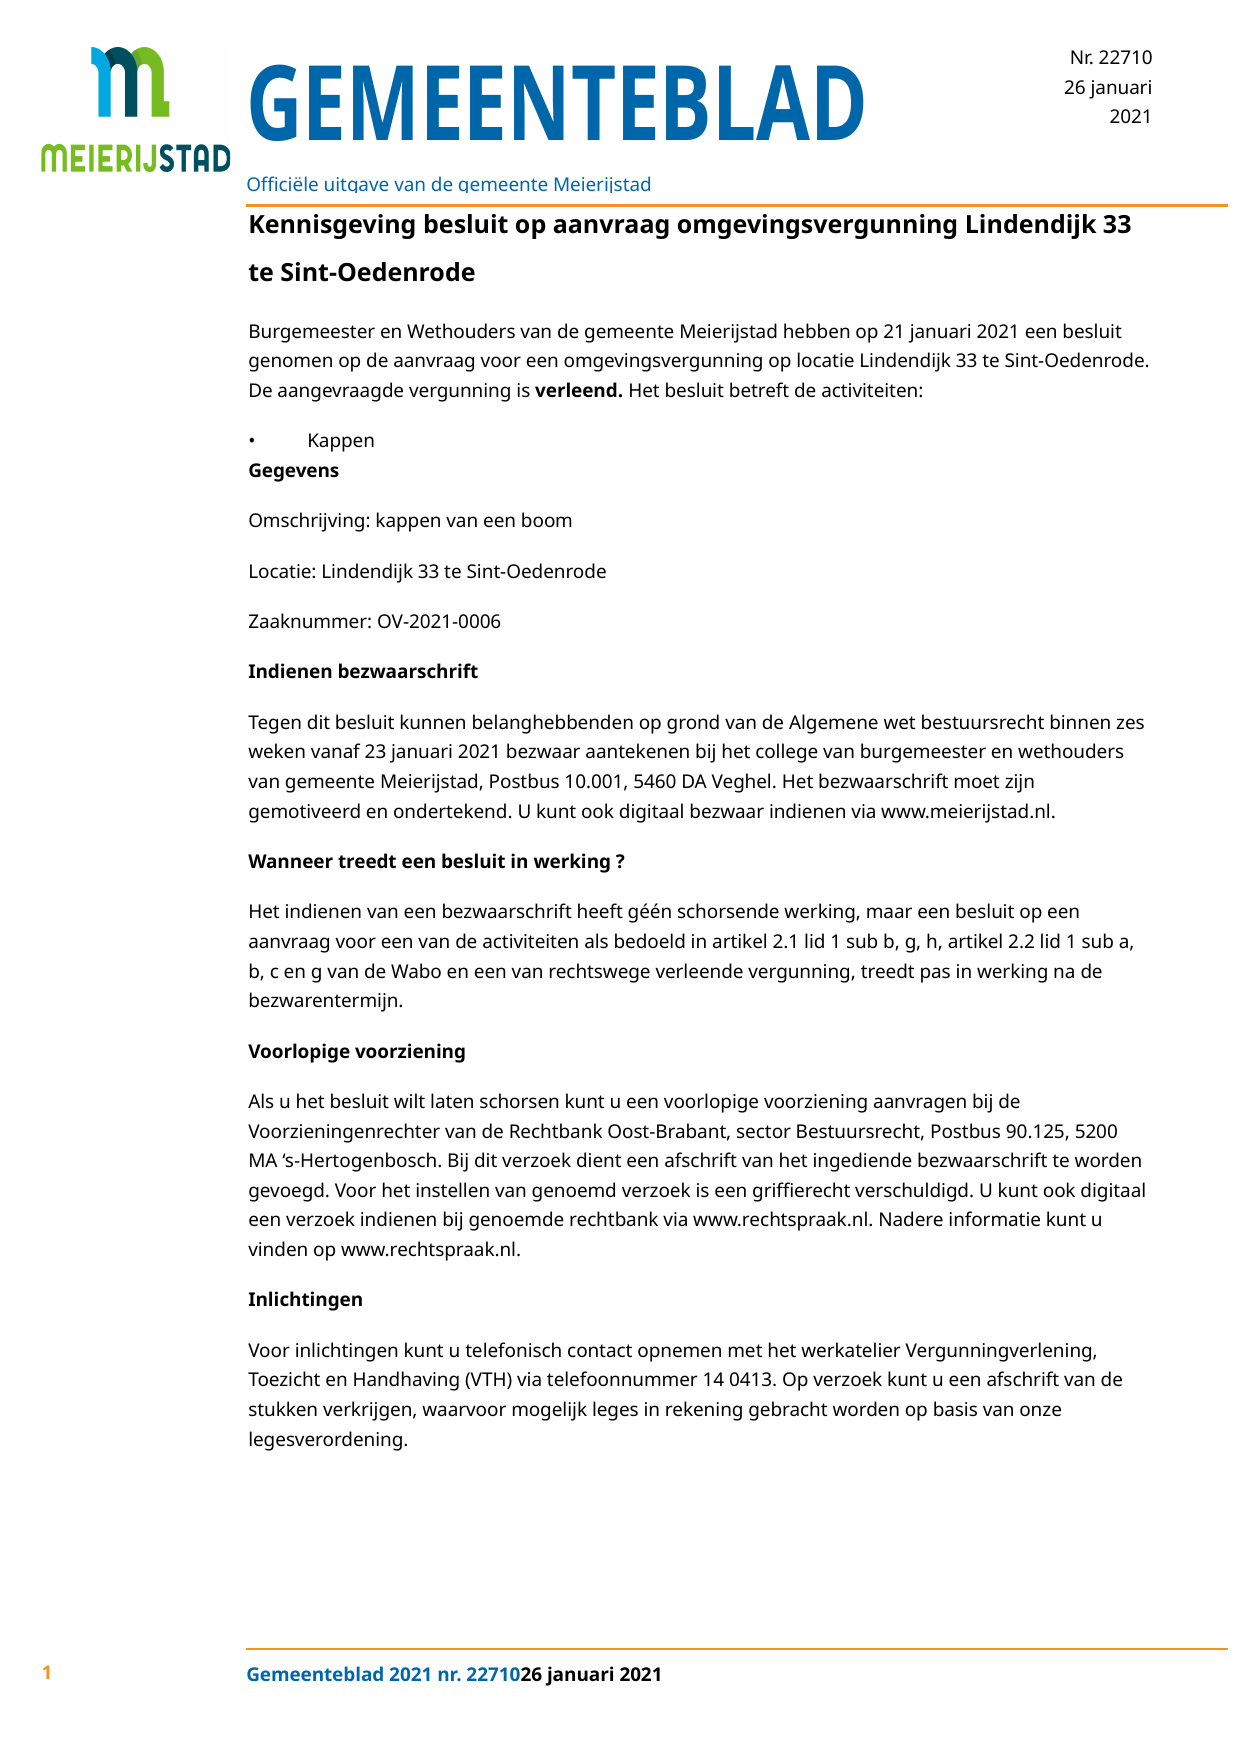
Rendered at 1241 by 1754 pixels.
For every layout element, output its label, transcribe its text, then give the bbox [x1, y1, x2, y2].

picture [41, 47, 231, 172]
text Gegevens [248, 457, 1152, 483]
text Zaaknummer: OV-2021-0006 [248, 608, 1152, 634]
text Inlichtingen [248, 1287, 1152, 1312]
text Kennisgeving besluit op aanvraag omgevingsvergunning Lindendijk 33 te Sint-Oedenrode [248, 207, 1152, 288]
text Indienen bezwaarschrift [248, 659, 1152, 684]
text Omschrijving: kappen van een boom [248, 507, 1152, 533]
text Locatie: Lindendijk 33 te Sint-Oedenrode [248, 558, 1152, 584]
text Voorlopige voorziening [248, 1038, 1152, 1064]
list Kappen [248, 427, 1152, 453]
text Burgemeester en Wethouders van de gemeente Meierijstad hebben op 21 januari 2021 een besluit genomen op de aanvraag voor een omgevingsvergunning op locatie Lindendijk 33 te Sint-Oedenrode. De aangevraagde vergunning is verleend. Het besluit betreft de activiteiten: [248, 318, 1152, 403]
text Tegen dit besluit kunnen belanghebbenden op grond van de Algemene wet bestuursrecht binnen zes weken vanaf 23 januari 2021 bezwaar aantekenen bij het college van burgemeester en wethouders van gemeente Meierijstad, Postbus 10.001, 5460 DA Veghel. Het bezwaarschrift moet zijn gemotiveerd en ondertekend. U kunt ook digitaal bezwaar indienen via www.meierijstad.nl. [248, 709, 1152, 824]
text Als u het besluit wilt laten schorsen kunt u een voorlopige voorziening aanvragen bij de Voorzieningenrechter van de Rechtbank Oost-Brabant, sector Bestuursrecht, Postbus 90.125, 5200 MA ‘s-Hertogenbosch. Bij dit verzoek dient een afschrift van het ingediende bezwaarschrift te worden gevoegd. Voor het instellen van genoemd verzoek is een griffierecht verschuldigd. U kunt ook digitaal een verzoek indienen bij genoemde rechtbank via www.rechtspraak.nl. Nadere informatie kunt u vinden op www.rechtspraak.nl. [248, 1088, 1152, 1262]
text Voor inlichtingen kunt u telefonisch contact opnemen met het werkatelier Vergunningverlening, Toezicht en Handhaving (VTH) via telefoonnummer 14 0413. Op verzoek kunt u een afschrift van de stukken verkrijgen, waarvoor mogelijk leges in rekening gebracht worden op basis van onze legesverordening. [248, 1337, 1152, 1452]
text Wanneer treedt een besluit in werking ? [248, 848, 1152, 874]
text Het indienen van een bezwaarschrift heeft géén schorsende werking, maar een besluit op een aanvraag voor een van de activiteiten als bedoeld in artikel 2.1 lid 1 sub b, g, h, artikel 2.2 lid 1 sub a, b, c en g van de Wabo en een van rechtswege verleende vergunning, treedt pas in werking na de bezwarentermijn. [248, 899, 1152, 1013]
